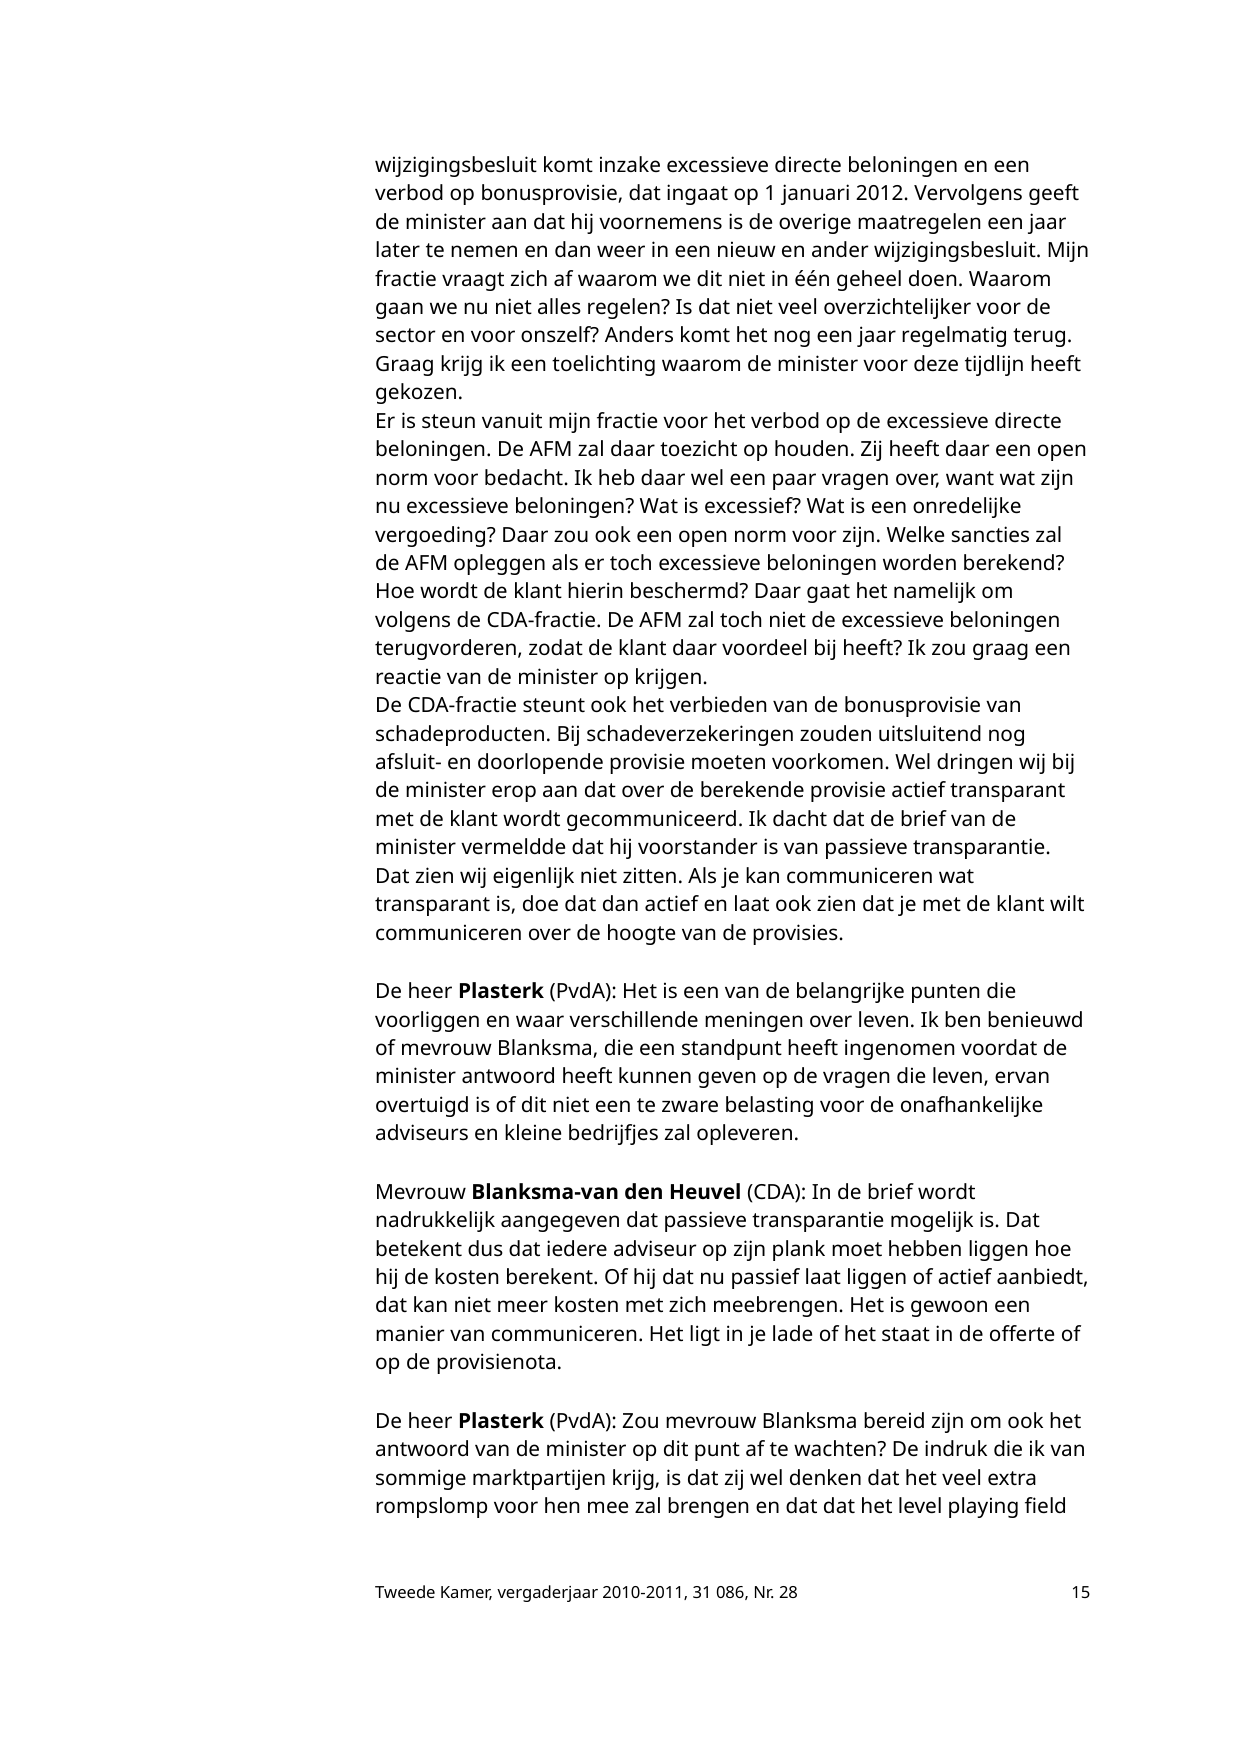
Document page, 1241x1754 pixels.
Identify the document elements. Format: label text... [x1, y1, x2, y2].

text De heer Plasterk (PvdA): Het is een van de belangrijke punten die voorliggen en waar verschillende meningen over leven. Ik ben benieuwd of mevrouw Blanksma, die een standpunt heeft ingenomen voordat de minister antwoord heeft kunnen geven op de vragen die leven, ervan overtuigd is of dit niet een te zware belasting voor de onafhankelijke adviseurs en kleine bedrijfjes zal opleveren. [375, 976, 1090, 1147]
text De heer Plasterk (PvdA): Zou mevrouw Blanksma bereid zijn om ook het antwoord van de minister op dit punt af te wachten? De indruk die ik van sommige marktpartijen krijg, is dat zij wel denken dat het veel extra rompslomp voor hen mee zal brengen en dat dat het level playing field [375, 1406, 1090, 1520]
text Mevrouw Blanksma-van den Heuvel (CDA): In de brief wordt nadrukkelijk aangegeven dat passieve transparantie mogelijk is. Dat betekent dus dat iedere adviseur op zijn plank moet hebben liggen hoe hij de kosten berekent. Of hij dat nu passief laat liggen of actief aanbiedt, dat kan niet meer kosten met zich meebrengen. Het is gewoon een manier van communiceren. Het ligt in je lade of het staat in de offerte of op de provisienota. [375, 1177, 1090, 1376]
text Er is steun vanuit mijn fractie voor het verbod op de excessieve directe beloningen. De AFM zal daar toezicht op houden. Zij heeft daar een open norm voor bedacht. Ik heb daar wel een paar vragen over, want wat zijn nu excessieve beloningen? Wat is excessief? Wat is een onredelijke vergoeding? Daar zou ook een open norm voor zijn. Welke sancties zal de AFM opleggen als er toch excessieve beloningen worden berekend? Hoe wordt de klant hierin beschermd? Daar gaat het namelijk om volgens de CDA-fractie. De AFM zal toch niet de excessieve beloningen terugvorderen, zodat de klant daar voordeel bij heeft? Ik zou graag een reactie van de minister op krijgen. [375, 406, 1090, 690]
text wijzigingsbesluit komt inzake excessieve directe beloningen en een verbod op bonusprovisie, dat ingaat op 1 januari 2012. Vervolgens geeft de minister aan dat hij voornemens is de overige maatregelen een jaar later te nemen en dan weer in een nieuw en ander wijzigingsbesluit. Mijn fractie vraagt zich af waarom we dit niet in één geheel doen. Waarom gaan we nu niet alles regelen? Is dat niet veel overzichtelijker voor de sector en voor onszelf? Anders komt het nog een jaar regelmatig terug. Graag krijg ik een toelichting waarom de minister voor deze tijdlijn heeft gekozen. [375, 150, 1090, 406]
text De CDA-fractie steunt ook het verbieden van de bonusprovisie van schadeproducten. Bij schadeverzekeringen zouden uitsluitend nog afsluit- en doorlopende provisie moeten voorkomen. Wel dringen wij bij de minister erop aan dat over de berekende provisie actief transparant met de klant wordt gecommuniceerd. Ik dacht dat de brief van de minister vermeldde dat hij voorstander is van passieve transparantie. Dat zien wij eigenlijk niet zitten. Als je kan communiceren wat transparant is, doe dat dan actief en laat ook zien dat je met de klant wilt communiceren over de hoogte van de provisies. [375, 690, 1090, 946]
